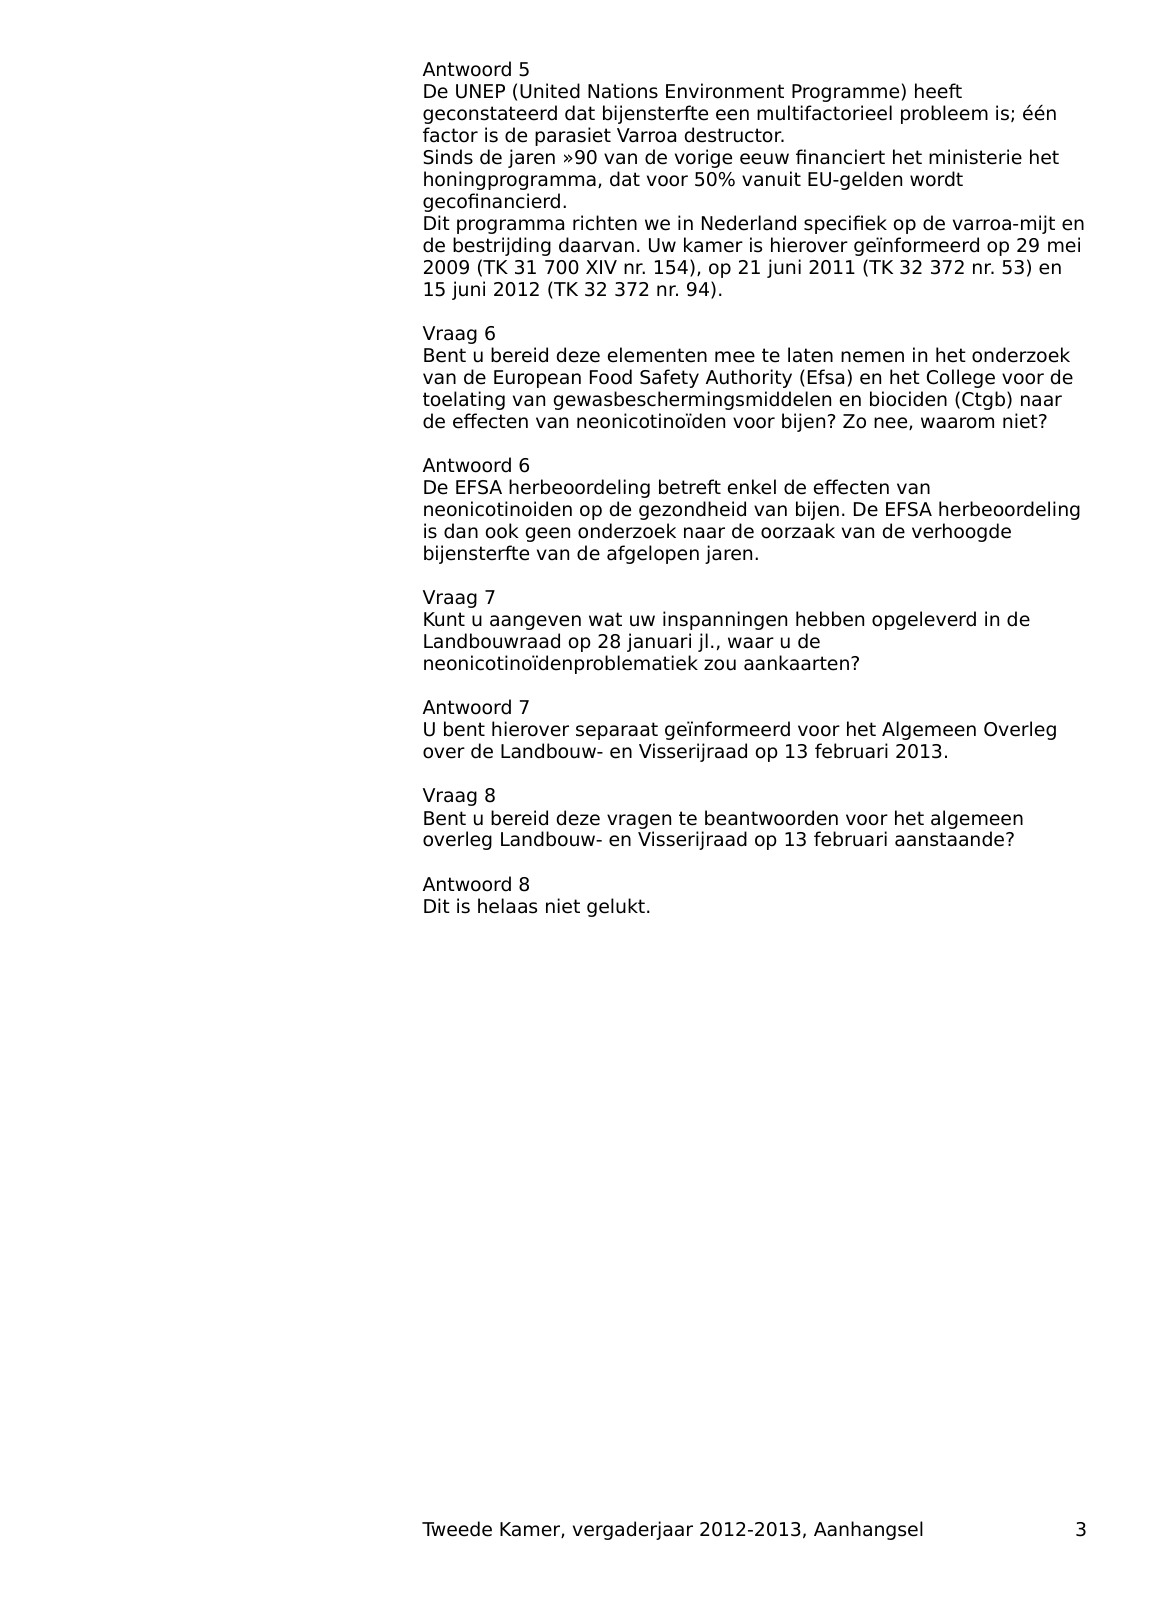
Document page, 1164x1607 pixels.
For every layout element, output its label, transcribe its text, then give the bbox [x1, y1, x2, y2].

text De EFSA herbeoordeling betreft enkel de effecten van neonicotinoiden op de gezondheid van bijen. De EFSA herbeoordeling is dan ook geen onderzoek naar de oorzaak van de verhoogde bijensterfte van de afgelopen jaren. [422, 477, 1087, 565]
text Dit programma richten we in Nederland specifiek op de varroa-mijt en de bestrijding daarvan. Uw kamer is hierover geïnformeerd op 29 mei 2009 (TK 31 700 XIV nr. 154), op 21 juni 2011 (TK 32 372 nr. 53) en 15 juni 2012 (TK 32 372 nr. 94). [422, 213, 1087, 301]
text Antwoord 5 [422, 59, 1087, 81]
text Vraag 8 [422, 785, 1087, 807]
text Bent u bereid deze vragen te beantwoorden voor het algemeen overleg Landbouw- en Visserijraad op 13 februari aanstaande? [422, 807, 1087, 851]
text Kunt u aangeven wat uw inspanningen hebben opgeleverd in de Landbouwraad op 28 januari jl., waar u de neonicotinoïdenproblematiek zou aankaarten? [422, 609, 1087, 675]
text Bent u bereid deze elementen mee te laten nemen in het onderzoek van de European Food Safety Authority (Efsa) en het College voor de toelating van gewasbeschermingsmiddelen en biociden (Ctgb) naar de effecten van neonicotinoïden voor bijen? Zo nee, waarom niet? [422, 345, 1087, 433]
text U bent hierover separaat geïnformeerd voor het Algemeen Overleg over de Landbouw- en Visserijraad op 13 februari 2013. [422, 719, 1087, 763]
text Vraag 7 [422, 587, 1087, 609]
text Antwoord 8 [422, 873, 1087, 896]
text De UNEP (United Nations Environment Programme) heeft geconstateerd dat bijensterfte een multifactorieel probleem is; één factor is de parasiet Varroa destructor. [422, 81, 1087, 147]
text Antwoord 6 [422, 455, 1087, 477]
text Sinds de jaren »90 van de vorige eeuw financiert het ministerie het honingprogramma, dat voor 50% vanuit EU-gelden wordt gecofinancierd. [422, 147, 1087, 213]
text Antwoord 7 [422, 697, 1087, 719]
text Vraag 6 [422, 323, 1087, 345]
text Dit is helaas niet gelukt. [422, 896, 1087, 917]
